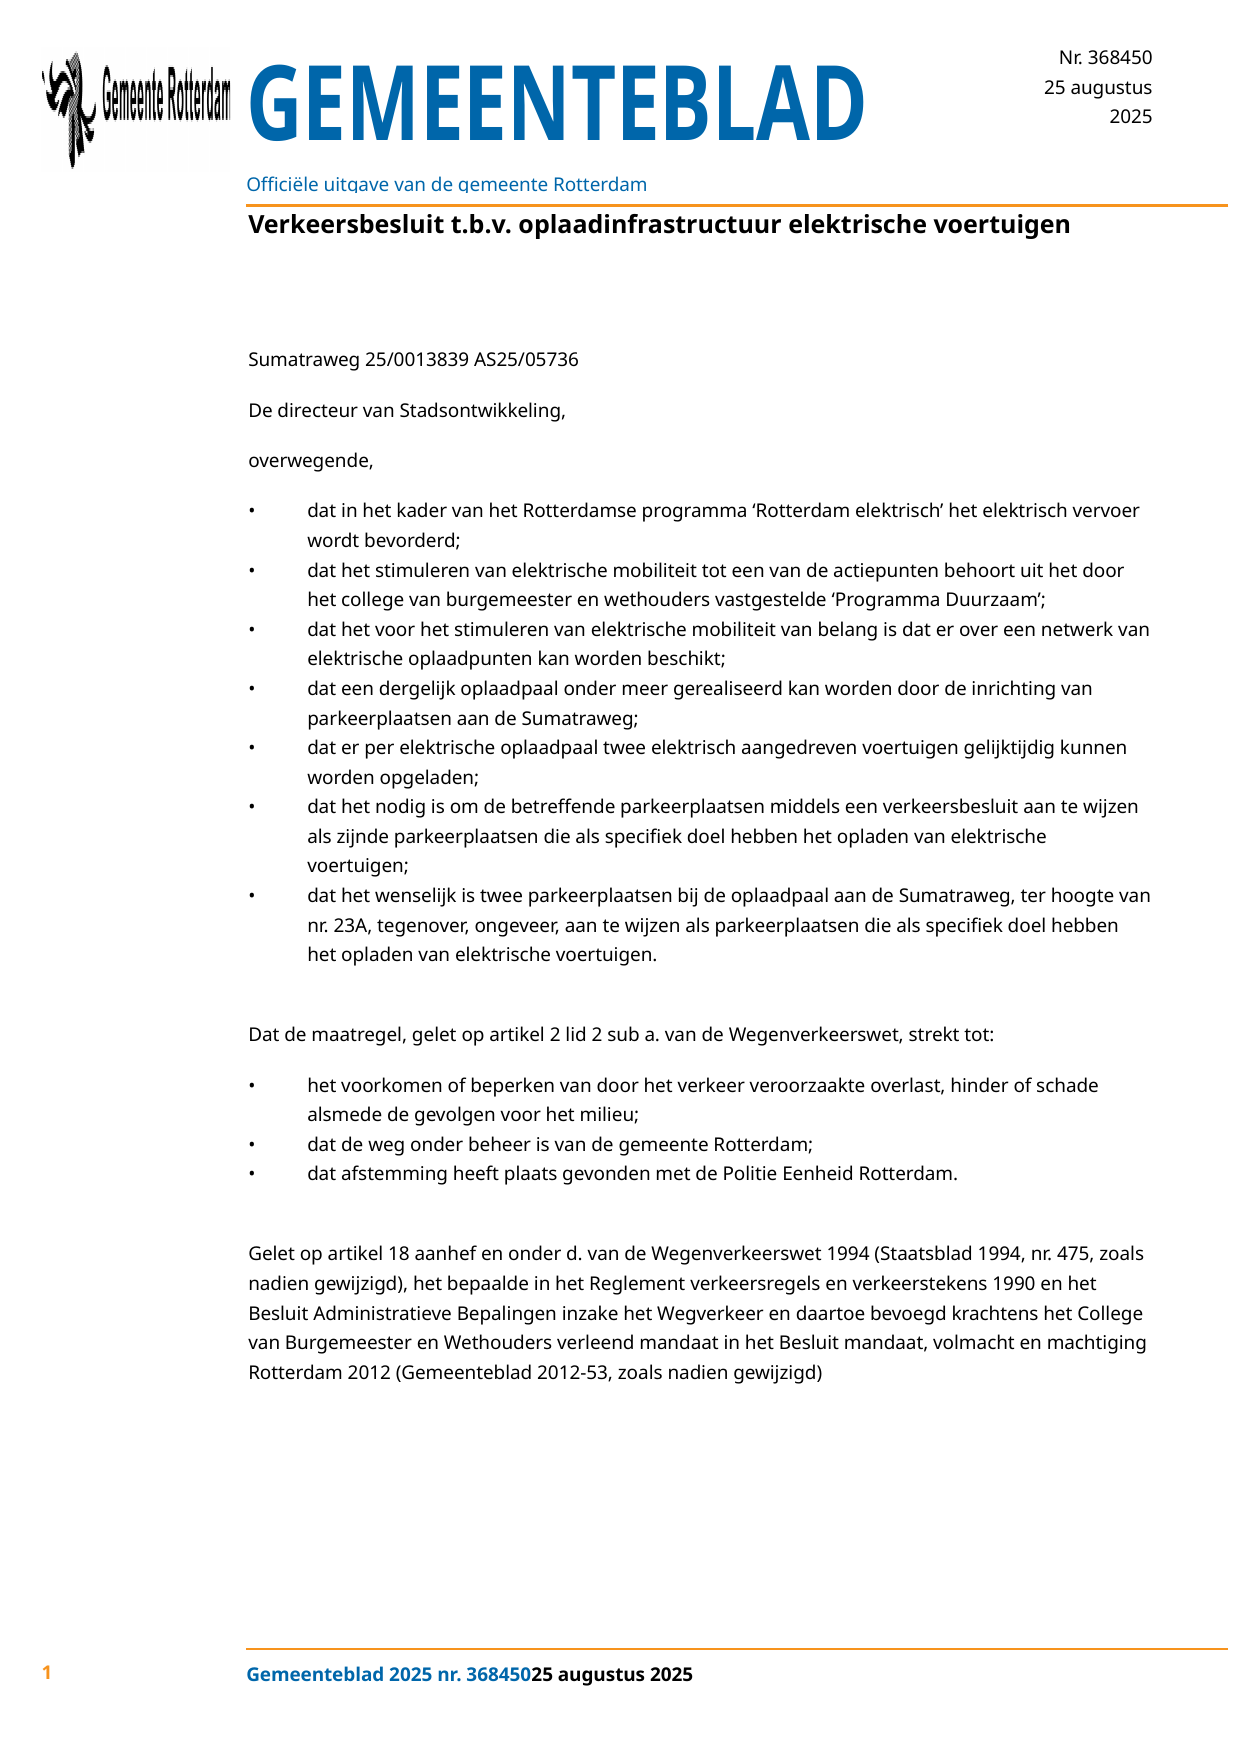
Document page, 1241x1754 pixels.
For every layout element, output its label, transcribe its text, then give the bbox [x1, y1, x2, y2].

list het voorkomen of beperken van door het verkeer veroorzaakte overlast, hinder of schade alsmede de gevolgen voor het milieu; [248, 1072, 1152, 1127]
text overwegende, [248, 447, 1152, 473]
list dat er per elektrische oplaadpaal twee elektrisch aangedreven voertuigen gelijktijdig kunnen worden opgeladen; [248, 734, 1152, 790]
picture [41, 47, 231, 172]
text De directeur van Stadsontwikkeling, [248, 397, 1152, 423]
list dat een dergelijk oplaadpaal onder meer gerealiseerd kan worden door de inrichting van parkeerplaatsen aan de Sumatraweg; [248, 675, 1152, 731]
text Verkeersbesluit t.b.v. oplaadinfrastructuur elektrische voertuigen [248, 207, 1152, 241]
list dat het nodig is om de betreffende parkeerplaatsen middels een verkeersbesluit aan te wijzen als zijnde parkeerplaatsen die als specifiek doel hebben het opladen van elektrische voertuigen; [248, 793, 1152, 878]
list dat het voor het stimuleren van elektrische mobiliteit van belang is dat er over een netwerk van elektrische oplaadpunten kan worden beschikt; [248, 616, 1152, 671]
list dat in het kader van het Rotterdamse programma ‘Rotterdam elektrisch’ het elektrisch vervoer wordt bevorderd; [248, 498, 1152, 553]
list dat afstemming heeft plaats gevonden met de Politie Eenheid Rotterdam. [248, 1161, 1152, 1186]
list dat het wenselijk is twee parkeerplaatsen bij de oplaadpaal aan de Sumatraweg, ter hoogte van nr. 23A, tegenover, ongeveer, aan te wijzen als parkeerplaatsen die als specifiek doel hebben het opladen van elektrische voertuigen. [248, 882, 1152, 967]
list dat de weg onder beheer is van de gemeente Rotterdam; [248, 1131, 1152, 1157]
text Sumatraweg 25/0013839 AS25/05736 [248, 346, 1152, 372]
text Dat de maatregel, gelet op artikel 2 lid 2 sub a. van de Wegenverkeerswet, strekt tot: [248, 1021, 1152, 1047]
list dat het stimuleren van elektrische mobiliteit tot een van de actiepunten behoort uit het door het college van burgemeester en wethouders vastgestelde ‘Programma Duurzaam’; [248, 557, 1152, 612]
text Gelet op artikel 18 aanhef en onder d. van de Wegenverkeerswet 1994 (Staatsblad 1994, nr. 475, zoals nadien gewijzigd), het bepaalde in het Reglement verkeersregels en verkeerstekens 1990 en het Besluit Administratieve Bepalingen inzake het Wegverkeer en daartoe bevoegd krachtens het College van Burgemeester en Wethouders verleend mandaat in het Besluit mandaat, volmacht en machtiging Rotterdam 2012 (Gemeenteblad 2012-53, zoals nadien gewijzigd) [248, 1241, 1152, 1385]
